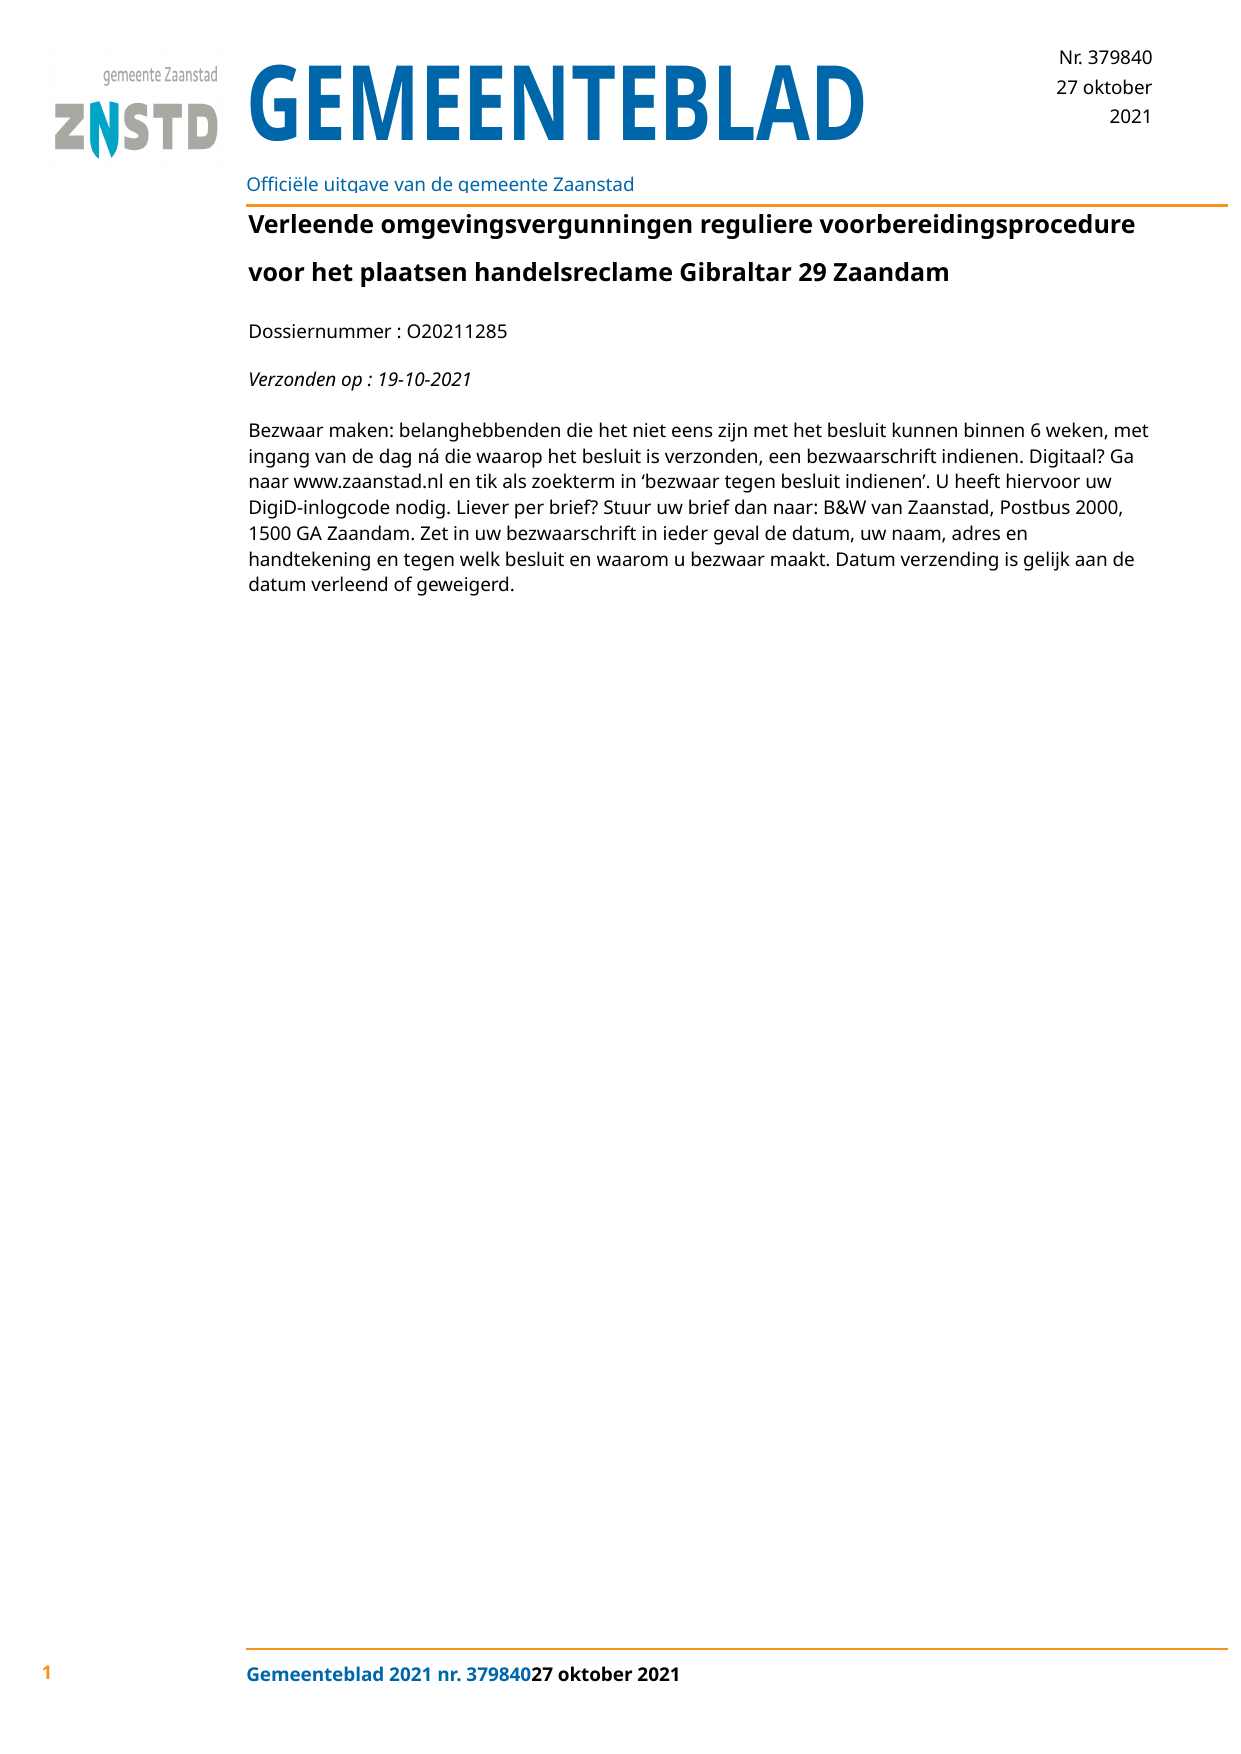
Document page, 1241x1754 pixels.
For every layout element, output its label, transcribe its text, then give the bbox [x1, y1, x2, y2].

text Bezwaar maken: belanghebbenden die het niet eens zijn met het besluit kunnen binnen 6 weken, met ingang van de dag ná die waarop het besluit is verzonden, een bezwaarschrift indienen. Digitaal? Ga naar www.zaanstad.nl en tik als zoekterm in ‘bezwaar tegen besluit indienen’. U heeft hiervoor uw DigiD-inlogcode nodig. Liever per brief? Stuur uw brief dan naar: B&W van Zaanstad, Postbus 2000, 1500 GA Zaandam. Zet in uw bezwaarschrift in ieder geval de datum, uw naam, adres en handtekening en tegen welk besluit en waarom u bezwaar maakt. Datum verzending is gelijk aan de datum verleend of geweigerd. [248, 417, 1152, 597]
picture [41, 47, 231, 172]
text Dossiernummer : O20211285 [248, 318, 1152, 344]
text Verzonden op : 19-10-2021 [248, 366, 1152, 391]
text Verleende omgevingsvergunningen reguliere voorbereidingsprocedure voor het plaatsen handelsreclame Gibraltar 29 Zaandam [248, 207, 1152, 288]
